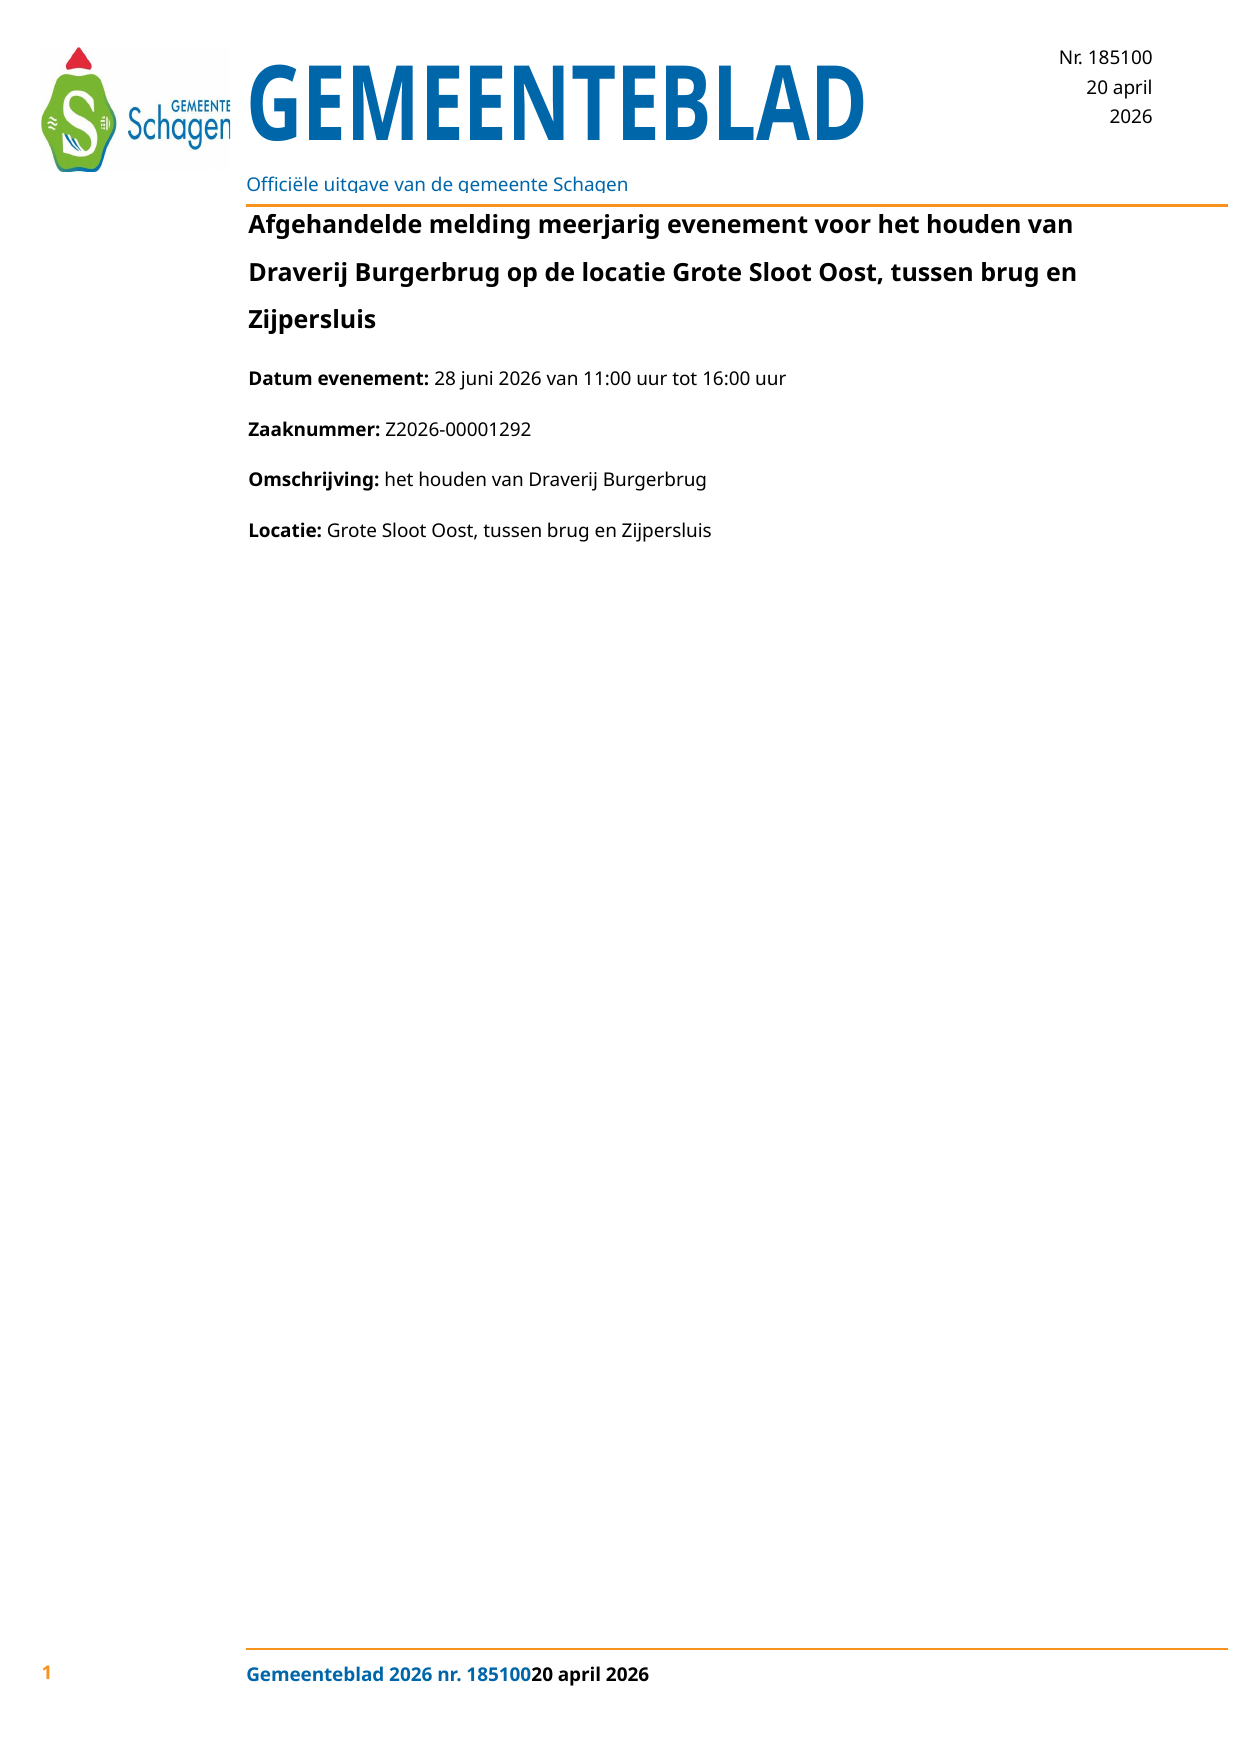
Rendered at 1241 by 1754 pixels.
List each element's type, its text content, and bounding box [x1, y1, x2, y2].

text Zaaknummer: Z2026-00001292 [248, 416, 1152, 442]
text Afgehandelde melding meerjarig evenement voor het houden van Draverij Burgerbrug op de locatie Grote Sloot Oost, tussen brug en Zijpersluis [248, 207, 1152, 336]
text Locatie: Grote Sloot Oost, tussen brug en Zijpersluis [248, 517, 1152, 542]
picture [41, 47, 231, 172]
text Omschrijving: het houden van Draverij Burgerbrug [248, 466, 1152, 492]
text Datum evenement: 28 juni 2026 van 11:00 uur tot 16:00 uur [248, 366, 1152, 391]
